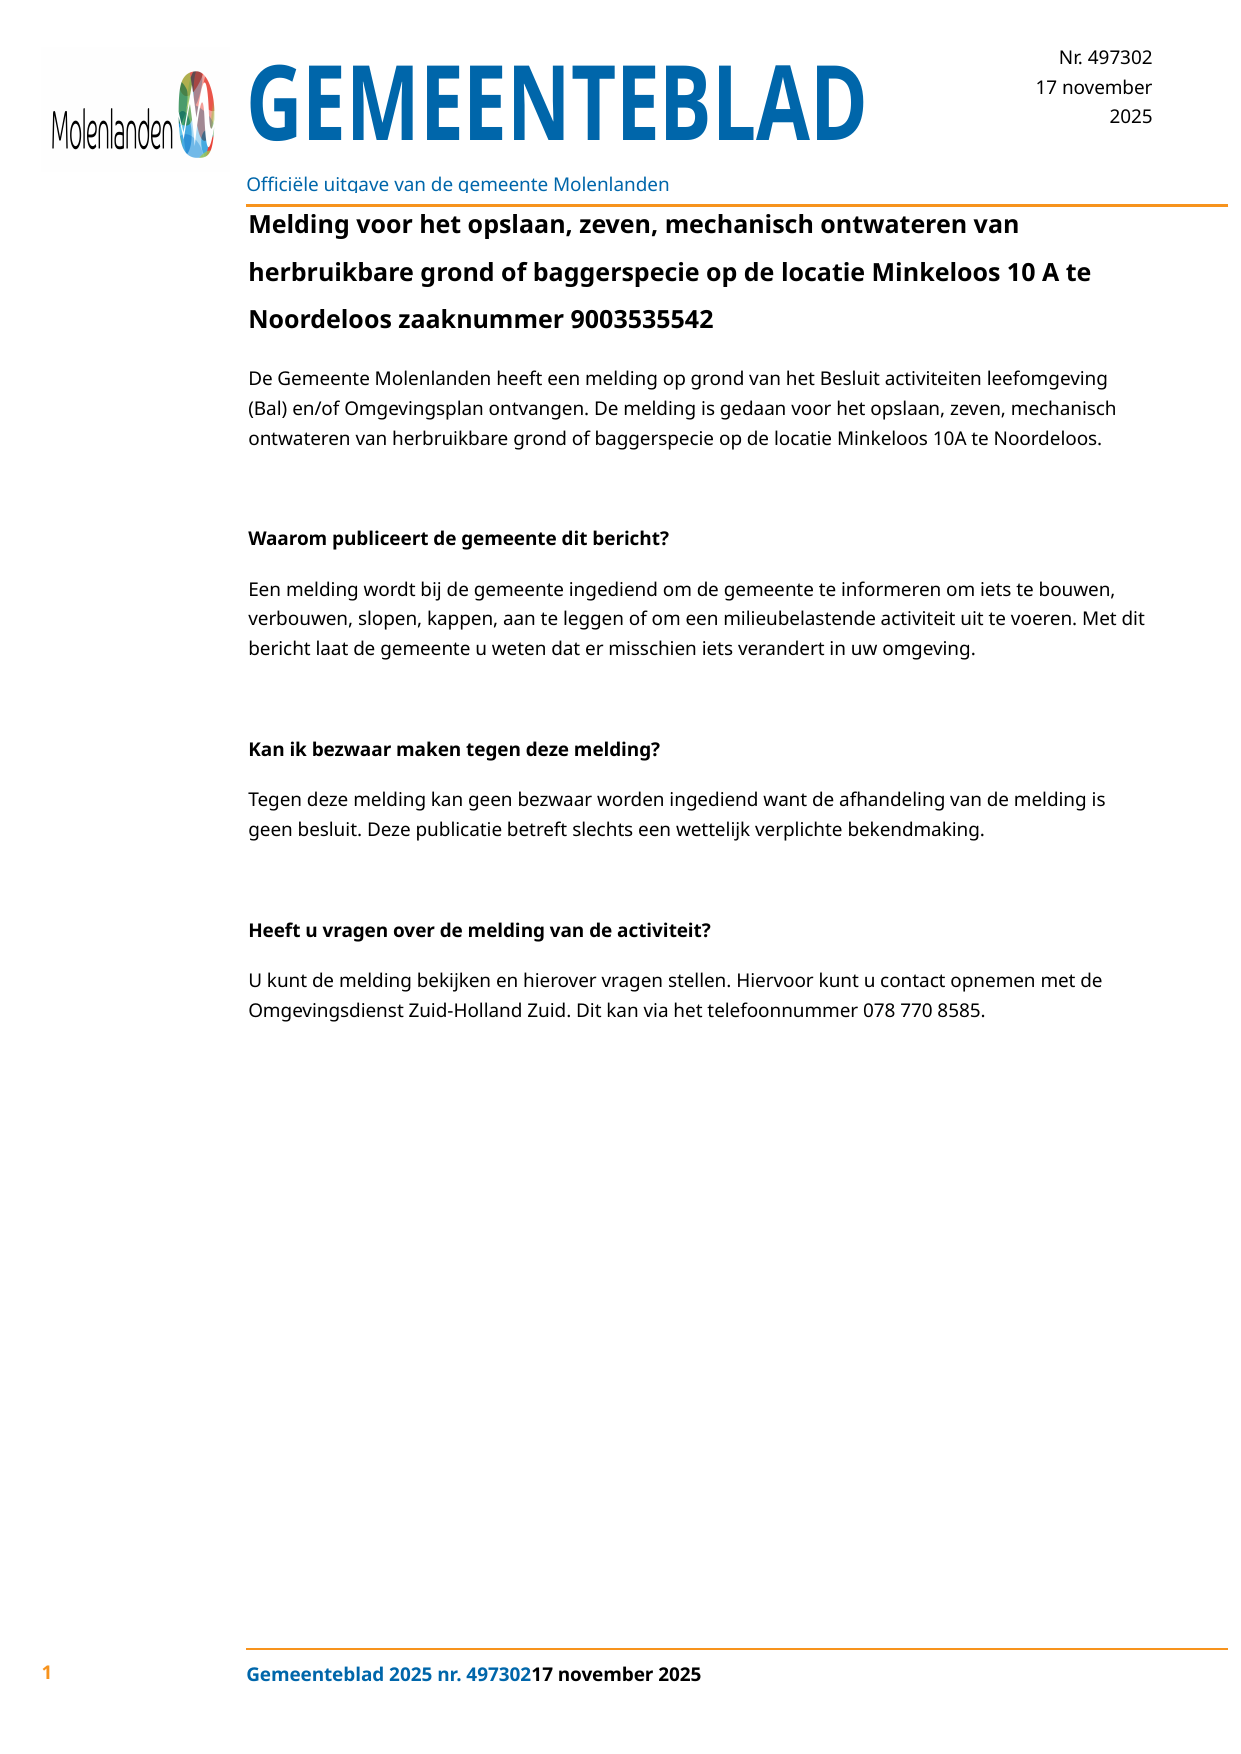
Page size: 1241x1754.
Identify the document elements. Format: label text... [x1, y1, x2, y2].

text Waarom publiceert de gemeente dit bericht? [248, 526, 1152, 551]
text Melding voor het opslaan, zeven, mechanisch ontwateren van herbruikbare grond of baggerspecie op de locatie Minkeloos 10 A te Noordeloos zaaknummer 9003535542 [248, 207, 1152, 336]
picture [41, 47, 231, 172]
text Kan ik bezwaar maken tegen deze melding? [248, 736, 1152, 762]
text Tegen deze melding kan geen bezwaar worden ingediend want de afhandeling van de melding is geen besluit. Deze publicatie betreft slechts een wettelijk verplichte bekendmaking. [248, 786, 1152, 842]
text U kunt de melding bekijken en hierover vragen stellen. Hiervoor kunt u contact opnemen met de Omgevingsdienst Zuid-Holland Zuid. Dit kan via het telefoonnummer 078 770 8585. [248, 967, 1152, 1022]
text Heeft u vragen over de melding van de activiteit? [248, 917, 1152, 942]
text Een melding wordt bij de gemeente ingediend om de gemeente te informeren om iets te bouwen, verbouwen, slopen, kappen, aan te leggen of om een milieubelastende activiteit uit te voeren. Met dit bericht laat de gemeente u weten dat er misschien iets verandert in uw omgeving. [248, 576, 1152, 661]
text De Gemeente Molenlanden heeft een melding op grond van het Besluit activiteiten leefomgeving (Bal) en/of Omgevingsplan ontvangen. De melding is gedaan voor het opslaan, zeven, mechanisch ontwateren van herbruikbare grond of baggerspecie op de locatie Minkeloos 10A te Noordeloos. [248, 366, 1152, 450]
